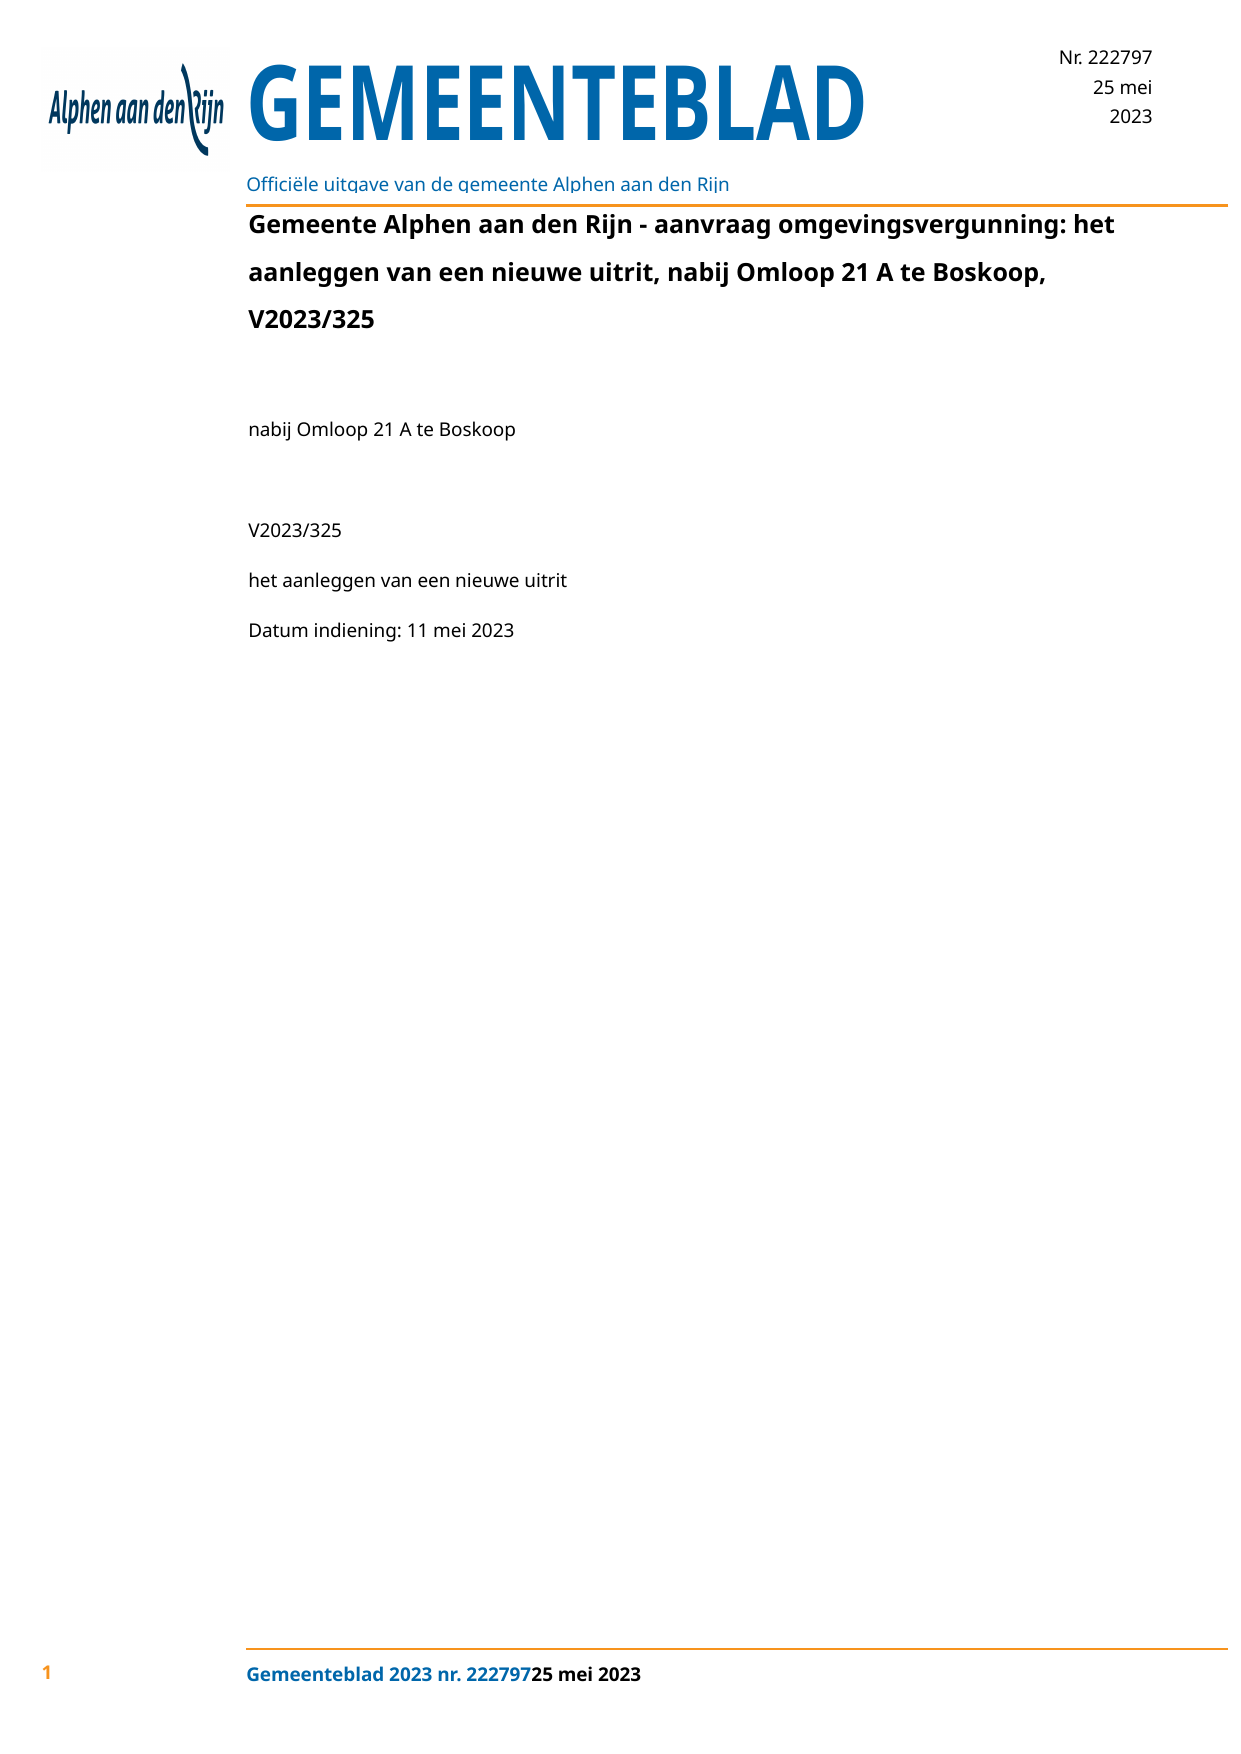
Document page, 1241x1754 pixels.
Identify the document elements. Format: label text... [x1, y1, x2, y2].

text Datum indiening: 11 mei 2023 [248, 618, 1152, 643]
text het aanleggen van een nieuwe uitrit [248, 567, 1152, 593]
text Gemeente Alphen aan den Rijn - aanvraag omgevingsvergunning: het aanleggen van een nieuwe uitrit, nabij Omloop 21 A te Boskoop, V2023/325 [248, 207, 1152, 336]
text V2023/325 [248, 517, 1152, 542]
picture [41, 47, 231, 172]
text nabij Omloop 21 A te Boskoop [248, 416, 1152, 442]
